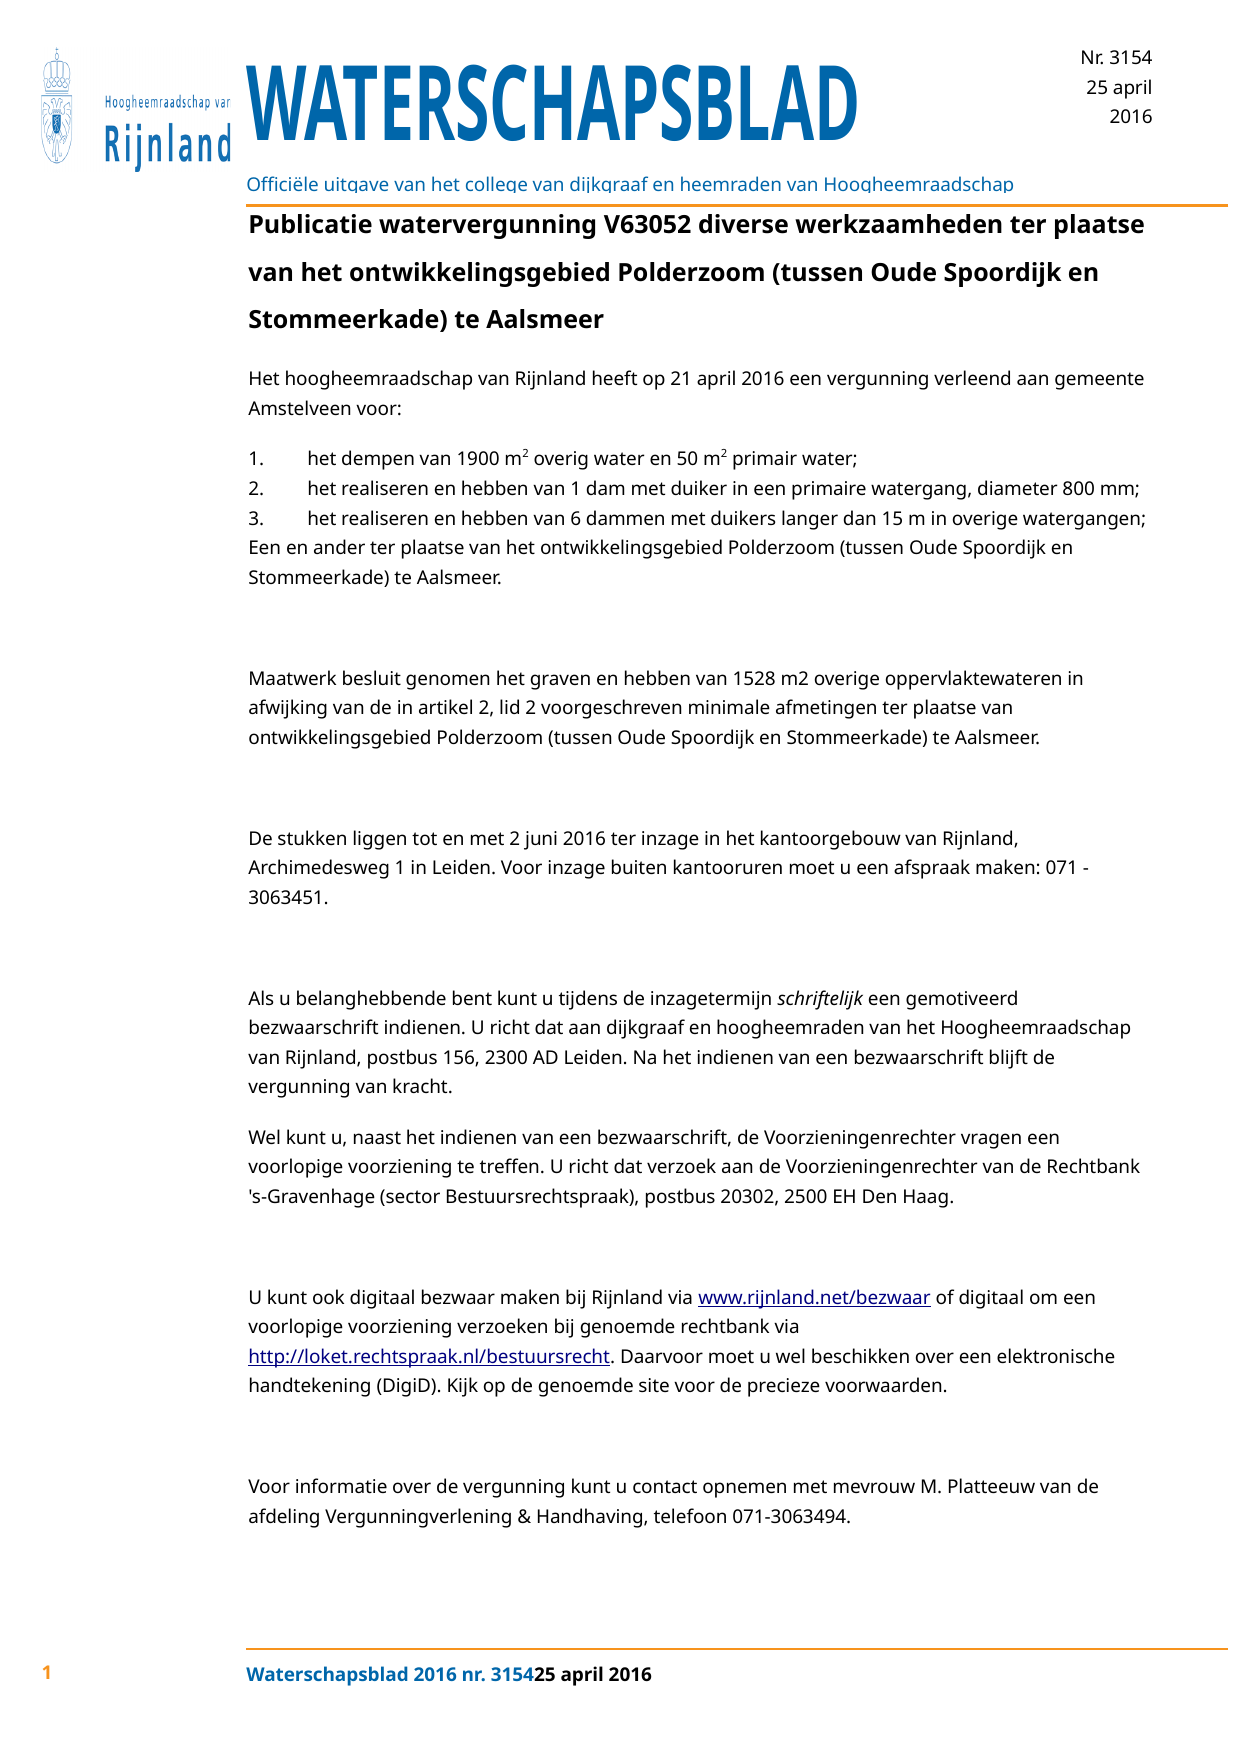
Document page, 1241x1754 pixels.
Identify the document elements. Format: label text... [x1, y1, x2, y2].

text Publicatie watervergunning V63052 diverse werkzaamheden ter plaatse van het ontwikkelingsgebied Polderzoom (tussen Oude Spoordijk en Stommeerkade) te Aalsmeer [248, 207, 1152, 336]
list het realiseren en hebben van 6 dammen met duikers langer dan 15 m in overige watergangen; [248, 505, 1152, 530]
text Wel kunt u, naast het indienen van een bezwaarschrift, de Voorzieningenrechter vragen een voorlopige voorziening te treffen. U richt dat verzoek aan de Voorzieningenrechter van de Rechtbank 's-Gravenhage (sector Bestuursrechtspraak), postbus 20302, 2500 EH Den Haag. [248, 1124, 1152, 1209]
text Als u belanghebbende bent kunt u tijdens de inzagetermijn schriftelijk een gemotiveerd bezwaarschrift indienen. U richt dat aan dijkgraaf en hoogheemraden van het Hoogheemraadschap van Rijnland, postbus 156, 2300 AD Leiden. Na het indienen van een bezwaarschrift blijft de vergunning van kracht. [248, 985, 1152, 1099]
text De stukken liggen tot en met 2 juni 2016 ter inzage in het kantoorgebouw van Rijnland, Archimedesweg 1 in Leiden. Voor inzage buiten kantooruren moet u een afspraak maken: 071 - 3063451. [248, 825, 1152, 909]
text Voor informatie over de vergunning kunt u contact opnemen met mevrouw M. Platteeuw van de afdeling Vergunningverlening & Handhaving, telefoon 071-3063494. [248, 1473, 1152, 1529]
text Het hoogheemraadschap van Rijnland heeft op 21 april 2016 een vergunning verleend aan gemeente Amstelveen voor: [248, 366, 1152, 421]
picture [41, 47, 231, 172]
text U kunt ook digitaal bezwaar maken bij Rijnland via www.rijnland.net/bezwaar of digitaal om een voorlopige voorziening verzoeken bij genoemde rechtbank via http://loket.rechtspraak.nl/bestuursrecht. Daarvoor moet u wel beschikken over een elektronische handtekening (DigiD). Kijk op de genoemde site voor de precieze voorwaarden. [248, 1284, 1152, 1398]
list het realiseren en hebben van 1 dam met duiker in een primaire watergang, diameter 800 mm; [248, 475, 1152, 501]
text Een en ander ter plaatse van het ontwikkelingsgebied Polderzoom (tussen Oude Spoordijk en Stommeerkade) te Aalsmeer. [248, 534, 1152, 589]
list het dempen van 1900 m2 overig water en 50 m2 primair water; [248, 446, 1152, 471]
text Maatwerk besluit genomen het graven en hebben van 1528 m2 overige oppervlaktewateren in afwijking van de in artikel 2, lid 2 voorgeschreven minimale afmetingen ter plaatse van ontwikkelingsgebied Polderzoom (tussen Oude Spoordijk en Stommeerkade) te Aalsmeer. [248, 665, 1152, 749]
